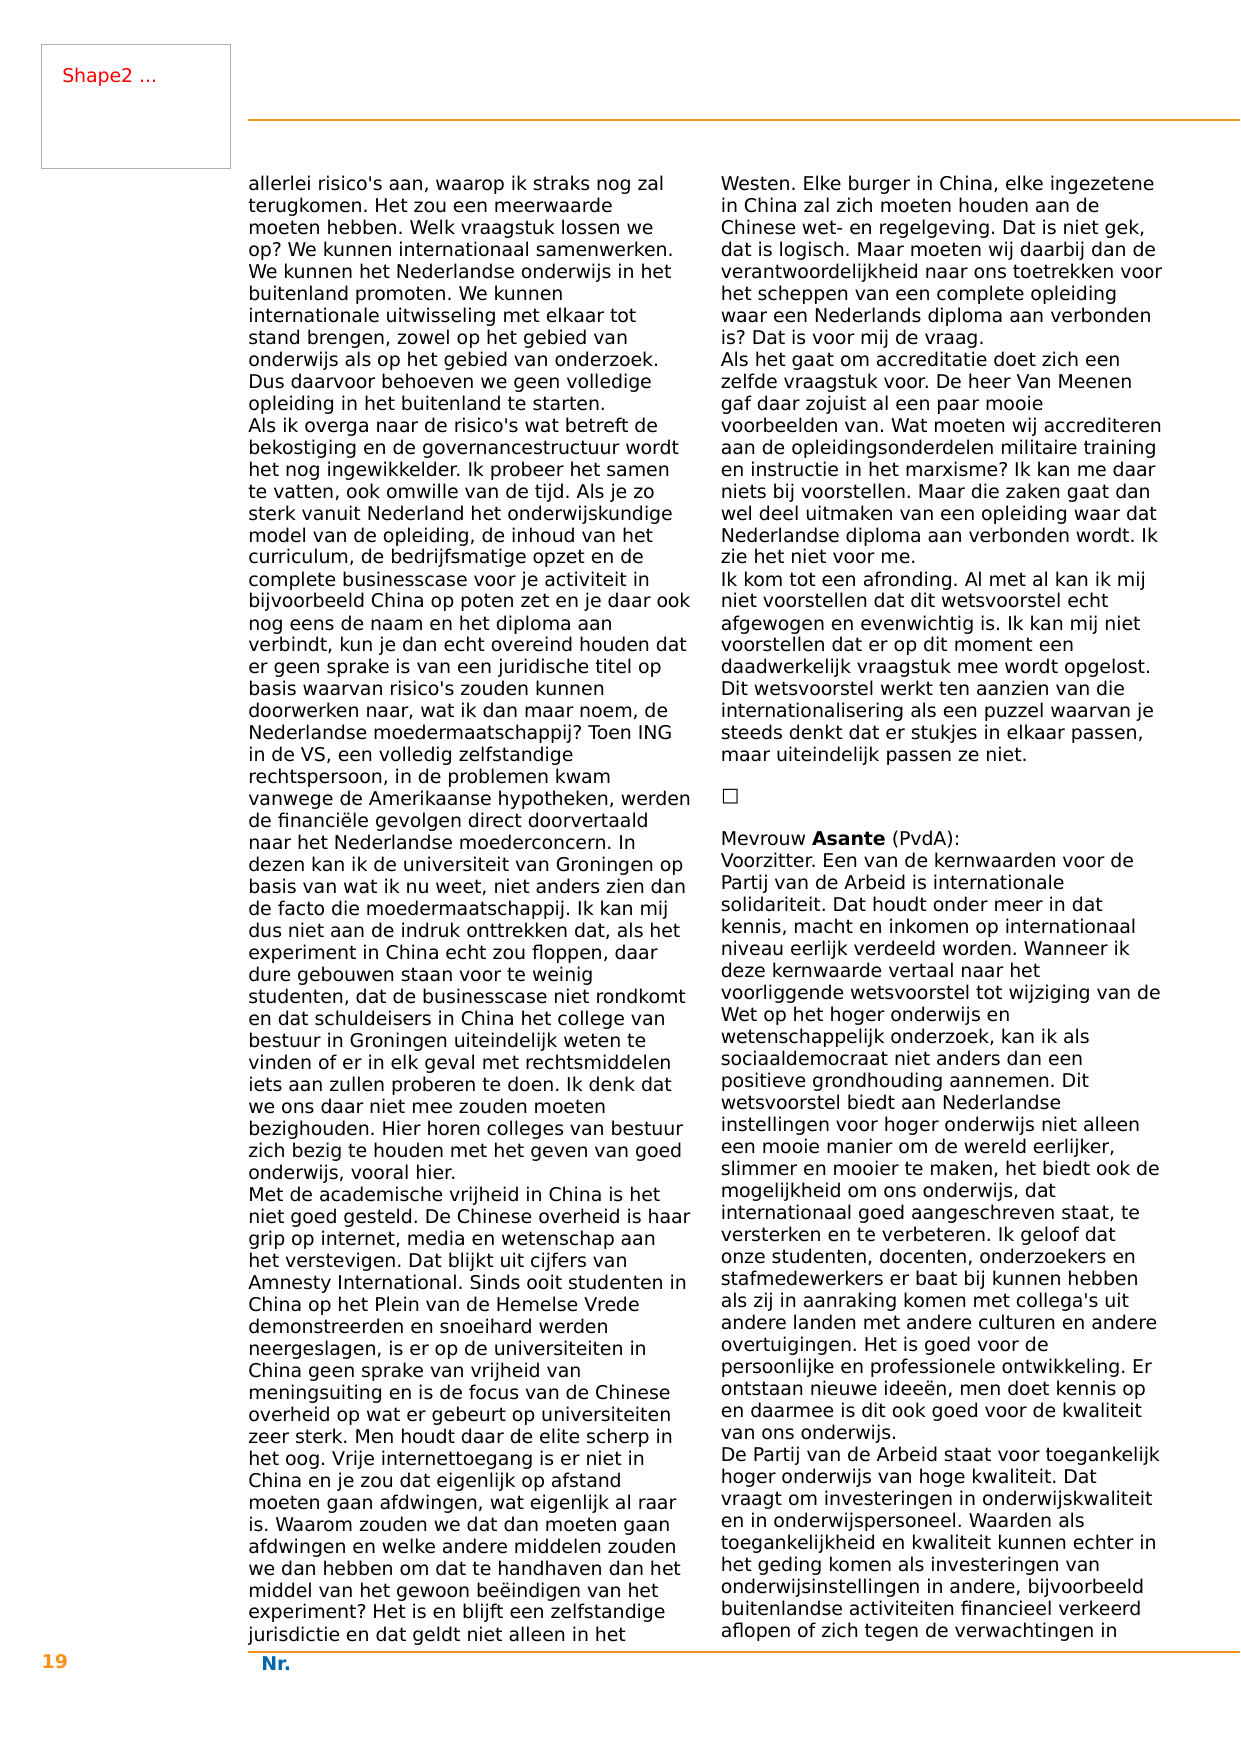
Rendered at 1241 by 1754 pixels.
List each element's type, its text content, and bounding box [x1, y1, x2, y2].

text Westen. Elke burger in China, elke ingezetene in China zal zich moeten houden aan de Chinese wet- en regelgeving. Dat is niet gek, dat is logisch. Maar moeten wij daarbij dan de verantwoordelijkheid naar ons toetrekken voor het scheppen van een complete opleiding waar een Nederlands diploma aan verbonden is? Dat is voor mij de vraag. [721, 173, 1163, 349]
text Mevrouw Asante (PvdA): [721, 828, 1163, 850]
text Voorzitter. Een van de kernwaarden voor de Partij van de Arbeid is internationale solidariteit. Dat houdt onder meer in dat kennis, macht en inkomen op internationaal niveau eerlijk verdeeld worden. Wanneer ik deze kernwaarde vertaal naar het voorliggende wetsvoorstel tot wijziging van de Wet op het hoger onderwijs en wetenschappelijk onderzoek, kan ik als sociaaldemocraat niet anders dan een positieve grondhouding aannemen. Dit wetsvoorstel biedt aan Nederlandse instellingen voor hoger onderwijs niet alleen een mooie manier om de wereld eerlijker, slimmer en mooier te maken, het biedt ook de mogelijkheid om ons onderwijs, dat internationaal goed aangeschreven staat, te versterken en te verbeteren. Ik geloof dat onze studenten, docenten, onderzoekers en stafmedewerkers er baat bij kunnen hebben als zij in aanraking komen met collega's uit andere landen met andere culturen en andere overtuigingen. Het is goed voor de persoonlijke en professionele ontwikkeling. Er ontstaan nieuwe ideeën, men doet kennis op en daarmee is dit ook goed voor de kwaliteit van ons onderwijs. [721, 850, 1163, 1444]
text Als ik overga naar de risico's wat betreft de bekostiging en de governancestructuur wordt het nog ingewikkelder. Ik probeer het samen te vatten, ook omwille van de tijd. Als je zo sterk vanuit Nederland het onderwijskundige model van de opleiding, de inhoud van het curriculum, de bedrijfsmatige opzet en de complete businesscase voor je activiteit in bijvoorbeeld China op poten zet en je daar ook nog eens de naam en het diploma aan verbindt, kun je dan echt overeind houden dat er geen sprake is van een juridische titel op basis waarvan risico's zouden kunnen doorwerken naar, wat ik dan maar noem, de Nederlandse moedermaatschappij? Toen ING in de VS, een volledig zelfstandige rechtspersoon, in de problemen kwam vanwege de Amerikaanse hypotheken, werden de financiële gevolgen direct doorvertaald naar het Nederlandse moederconcern. In dezen kan ik de universiteit van Groningen op basis van wat ik nu weet, niet anders zien dan de facto die moedermaatschappij. Ik kan mij dus niet aan de indruk onttrekken dat, als het experiment in China echt zou floppen, daar dure gebouwen staan voor te weinig studenten, dat de businesscase niet rondkomt en dat schuldeisers in China het college van bestuur in Groningen uiteindelijk weten te vinden of er in elk geval met rechtsmiddelen iets aan zullen proberen te doen. Ik denk dat we ons daar niet mee zouden moeten bezighouden. Hier horen colleges van bestuur zich bezig te houden met het geven van goed onderwijs, vooral hier. [248, 414, 691, 1184]
text ⬜ [721, 786, 1163, 808]
text Ik kom tot een afronding. Al met al kan ik mij niet voorstellen dat dit wetsvoorstel echt afgewogen en evenwichtig is. Ik kan mij niet voorstellen dat er op dit moment een daadwerkelijk vraagstuk mee wordt opgelost. Dit wetsvoorstel werkt ten aanzien van die internationalisering als een puzzel waarvan je steeds denkt dat er stukjes in elkaar passen, maar uiteindelijk passen ze niet. [721, 568, 1163, 766]
text De Partij van de Arbeid staat voor toegankelijk hoger onderwijs van hoge kwaliteit. Dat vraagt om investeringen in onderwijskwaliteit en in onderwijspersoneel. Waarden als toegankelijkheid en kwaliteit kunnen echter in het geding komen als investeringen van onderwijsinstellingen in andere, bijvoorbeeld buitenlandse activiteiten financieel verkeerd aflopen of zich tegen de verwachtingen in [721, 1444, 1163, 1641]
text allerlei risico's aan, waarop ik straks nog zal terugkomen. Het zou een meerwaarde moeten hebben. Welk vraagstuk lossen we op? We kunnen internationaal samenwerken. We kunnen het Nederlandse onderwijs in het buitenland promoten. We kunnen internationale uitwisseling met elkaar tot stand brengen, zowel op het gebied van onderwijs als op het gebied van onderzoek. Dus daarvoor behoeven we geen volledige opleiding in het buitenland te starten. [248, 173, 691, 414]
text Met de academische vrijheid in China is het niet goed gesteld. De Chinese overheid is haar grip op internet, media en wetenschap aan het verstevigen. Dat blijkt uit cijfers van Amnesty International. Sinds ooit studenten in China op het Plein van de Hemelse Vrede demonstreerden en snoeihard werden neergeslagen, is er op de universiteiten in China geen sprake van vrijheid van meningsuiting en is de focus van de Chinese overheid op wat er gebeurt op universiteiten zeer sterk. Men houdt daar de elite scherp in het oog. Vrije internettoegang is er niet in China en je zou dat eigenlijk op afstand moeten gaan afdwingen, wat eigenlijk al raar is. Waarom zouden we dat dan moeten gaan afdwingen en welke andere middelen zouden we dan hebben om dat te handhaven dan het middel van het gewoon beëindigen van het experiment? Het is en blijft een zelfstandige jurisdictie en dat geldt niet alleen in het [248, 1184, 691, 1645]
text Als het gaat om accreditatie doet zich een zelfde vraagstuk voor. De heer Van Meenen gaf daar zojuist al een paar mooie voorbeelden van. Wat moeten wij accrediteren aan de opleidingsonderdelen militaire training en instructie in het marxisme? Ik kan me daar niets bij voorstellen. Maar die zaken gaat dan wel deel uitmaken van een opleiding waar dat Nederlandse diploma aan verbonden wordt. Ik zie het niet voor me. [721, 349, 1163, 568]
